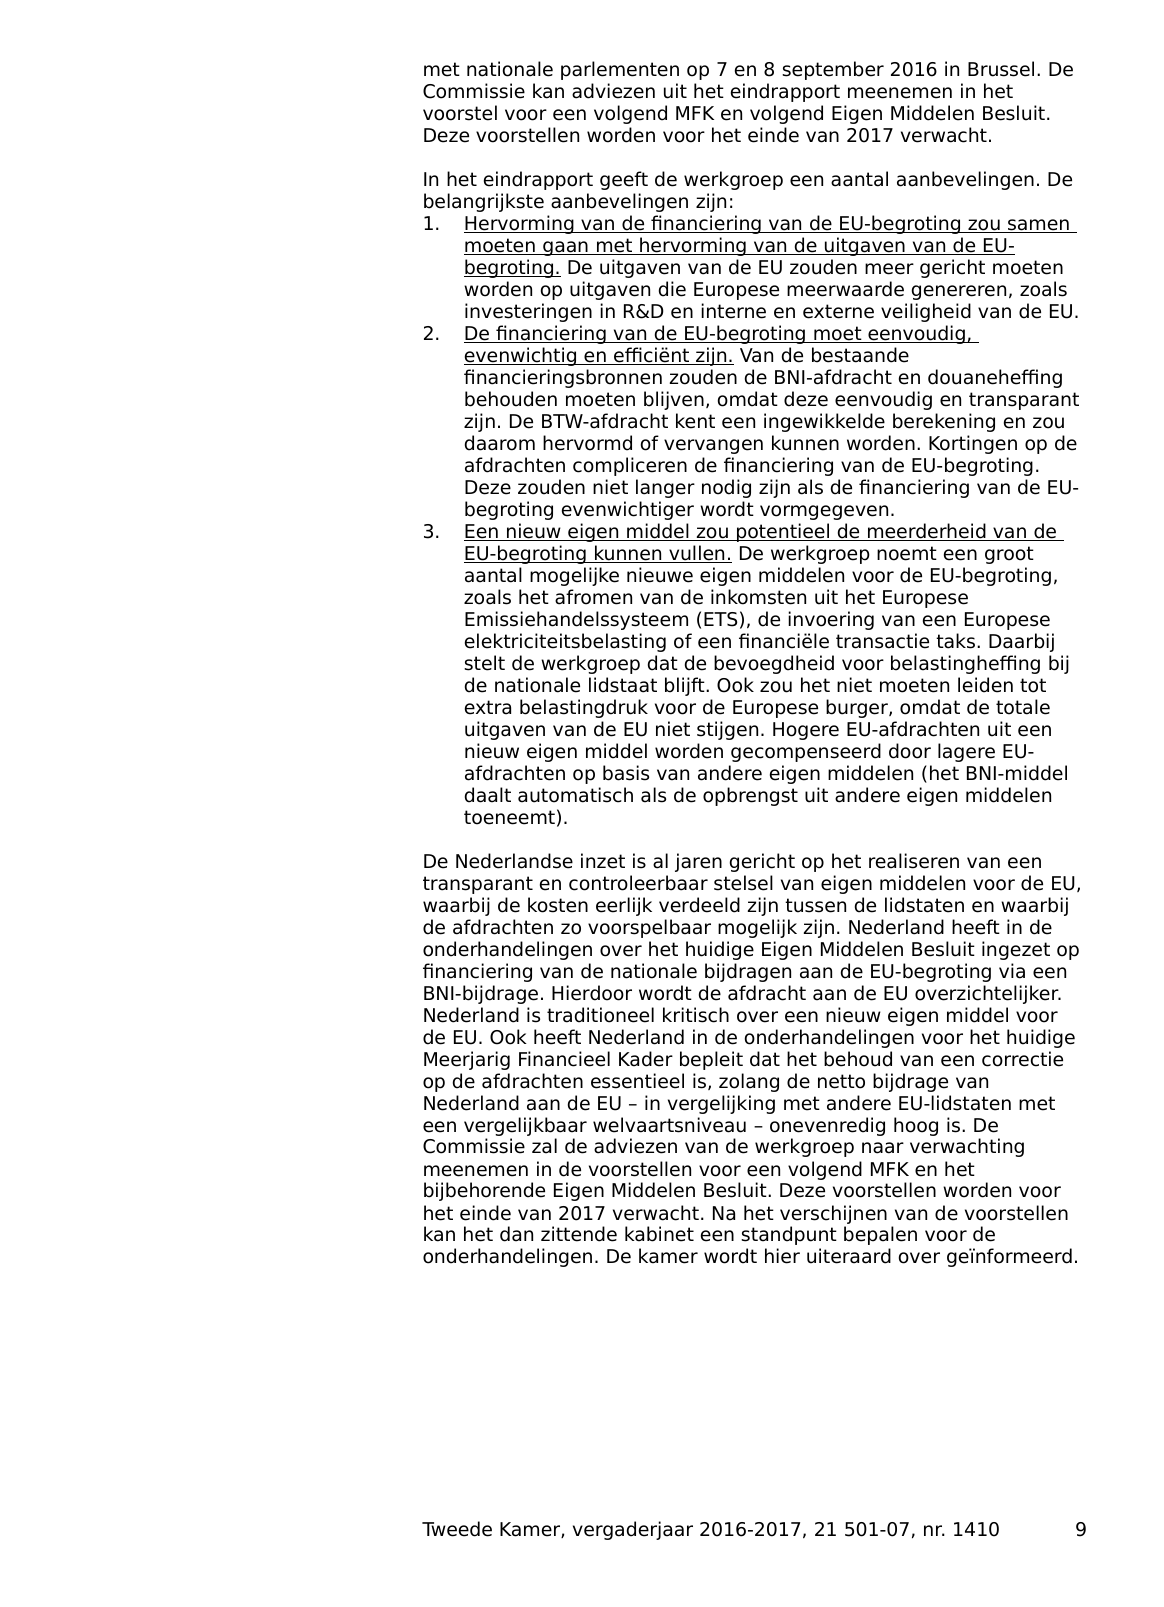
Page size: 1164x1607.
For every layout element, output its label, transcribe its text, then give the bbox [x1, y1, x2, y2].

text 2. De financiering van de EU-begroting moet eenvoudig, evenwichtig en efficiënt zijn. Van de bestaande financieringsbronnen zouden de BNI-afdracht en douaneheffing behouden moeten blijven, omdat deze eenvoudig en transparant zijn. De BTW-afdracht kent een ingewikkelde berekening en zou daarom hervormd of vervangen kunnen worden. Kortingen op de afdrachten compliceren de financiering van de EU-begroting. Deze zouden niet langer nodig zijn als de financiering van de EU-begroting evenwichtiger wordt vormgegeven. [422, 323, 1087, 521]
text 3. Een nieuw eigen middel zou potentieel de meerderheid van de EU-begroting kunnen vullen. De werkgroep noemt een groot aantal mogelijke nieuwe eigen middelen voor de EU-begroting, zoals het afromen van de inkomsten uit het Europese Emissiehandelssysteem (ETS), de invoering van een Europese elektriciteitsbelasting of een financiële transactie taks. Daarbij stelt de werkgroep dat de bevoegdheid voor belastingheffing bij de nationale lidstaat blijft. Ook zou het niet moeten leiden tot extra belastingdruk voor de Europese burger, omdat de totale uitgaven van de EU niet stijgen. Hogere EU-afdrachten uit een nieuw eigen middel worden gecompenseerd door lagere EU-afdrachten op basis van andere eigen middelen (het BNI-middel daalt automatisch als de opbrengst uit andere eigen middelen toeneemt). [422, 521, 1087, 828]
text met nationale parlementen op 7 en 8 september 2016 in Brussel. De Commissie kan adviezen uit het eindrapport meenemen in het voorstel voor een volgend MFK en volgend Eigen Middelen Besluit. Deze voorstellen worden voor het einde van 2017 verwacht. [422, 59, 1087, 147]
text De Nederlandse inzet is al jaren gericht op het realiseren van een transparant en controleerbaar stelsel van eigen middelen voor de EU, waarbij de kosten eerlijk verdeeld zijn tussen de lidstaten en waarbij de afdrachten zo voorspelbaar mogelijk zijn. Nederland heeft in de onderhandelingen over het huidige Eigen Middelen Besluit ingezet op financiering van de nationale bijdragen aan de EU-begroting via een BNI-bijdrage. Hierdoor wordt de afdracht aan de EU overzichtelijker. Nederland is traditioneel kritisch over een nieuw eigen middel voor de EU. Ook heeft Nederland in de onderhandelingen voor het huidige Meerjarig Financieel Kader bepleit dat het behoud van een correctie op de afdrachten essentieel is, zolang de netto bijdrage van Nederland aan de EU – in vergelijking met andere EU-lidstaten met een vergelijkbaar welvaartsniveau – onevenredig hoog is. De Commissie zal de adviezen van de werkgroep naar verwachting meenemen in de voorstellen voor een volgend MFK en het bijbehorende Eigen Middelen Besluit. Deze voorstellen worden voor het einde van 2017 verwacht. Na het verschijnen van de voorstellen kan het dan zittende kabinet een standpunt bepalen voor de onderhandelingen. De kamer wordt hier uiteraard over geïnformeerd. [422, 851, 1087, 1268]
text 1. Hervorming van de financiering van de EU-begroting zou samen moeten gaan met hervorming van de uitgaven van de EU-begroting. De uitgaven van de EU zouden meer gericht moeten worden op uitgaven die Europese meerwaarde genereren, zoals investeringen in R&D en interne en externe veiligheid van de EU. [422, 213, 1087, 323]
text In het eindrapport geeft de werkgroep een aantal aanbevelingen. De belangrijkste aanbevelingen zijn: [422, 169, 1087, 213]
